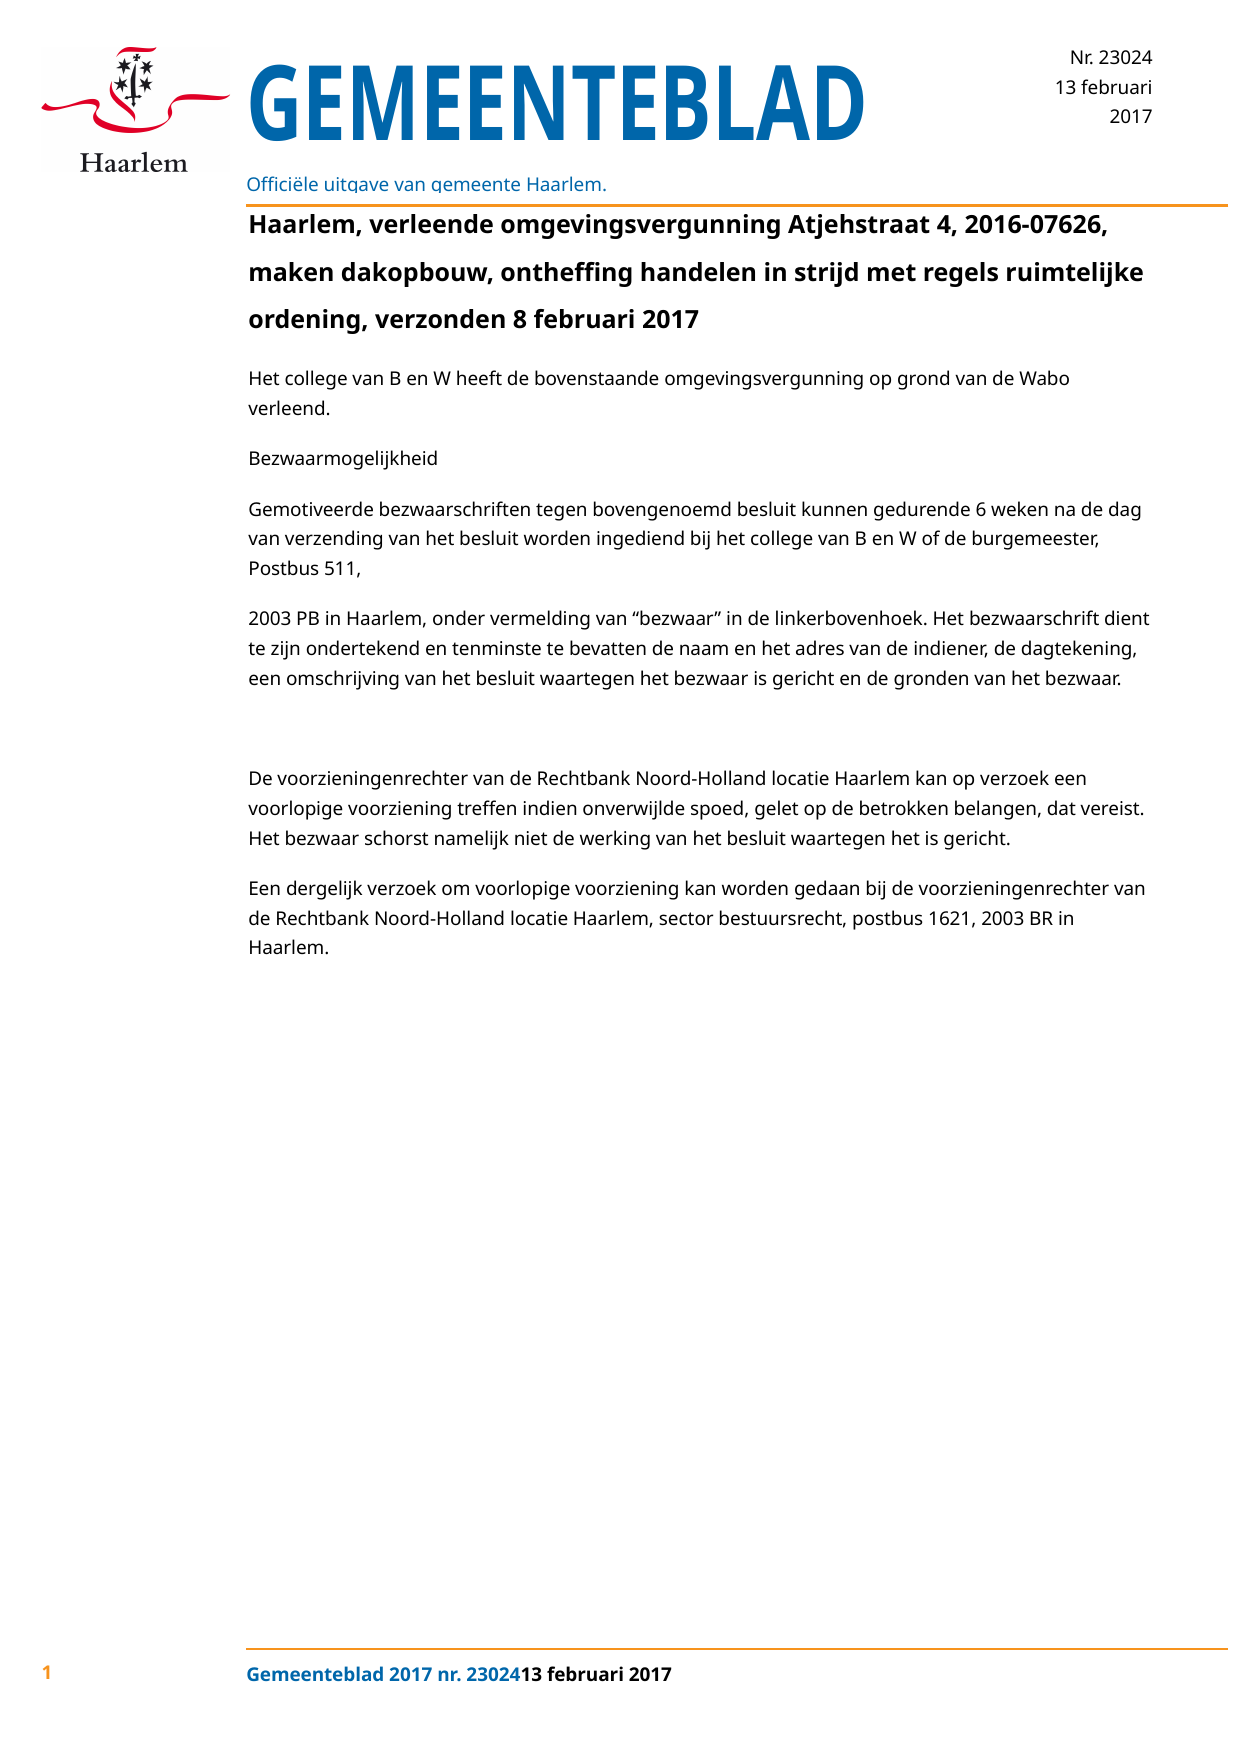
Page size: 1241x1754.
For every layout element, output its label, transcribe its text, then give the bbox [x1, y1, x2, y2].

text Bezwaarmogelijkheid [248, 446, 1152, 471]
text De voorzieningenrechter van de Rechtbank Noord-Holland locatie Haarlem kan op verzoek een voorlopige voorziening treffen indien onverwijlde spoed, gelet op de betrokken belangen, dat vereist. Het bezwaar schorst namelijk niet de werking van het besluit waartegen het is gericht. [248, 766, 1152, 850]
text Gemotiveerde bezwaarschriften tegen bovengenoemd besluit kunnen gedurende 6 weken na de dag van verzending van het besluit worden ingediend bij het college van B en W of de burgemeester, Postbus 511, [248, 496, 1152, 581]
picture [41, 47, 231, 172]
text Een dergelijk verzoek om voorlopige voorziening kan worden gedaan bij de voorzieningenrechter van de Rechtbank Noord-Holland locatie Haarlem, sector bestuursrecht, postbus 1621, 2003 BR in Haarlem. [248, 875, 1152, 960]
text Haarlem, verleende omgevingsvergunning Atjehstraat 4, 2016-07626, maken dakopbouw, ontheffing handelen in strijd met regels ruimtelijke ordening, verzonden 8 februari 2017 [248, 207, 1152, 336]
text Het college van B en W heeft de bovenstaande omgevingsvergunning op grond van de Wabo verleend. [248, 366, 1152, 421]
text 2003 PB in Haarlem, onder vermelding van “bezwaar” in de linkerbovenhoek. Het bezwaarschrift dient te zijn ondertekend en tenminste te bevatten de naam en het adres van de indiener, de dagtekening, een omschrijving van het besluit waartegen het bezwaar is gericht en de gronden van het bezwaar. [248, 606, 1152, 690]
